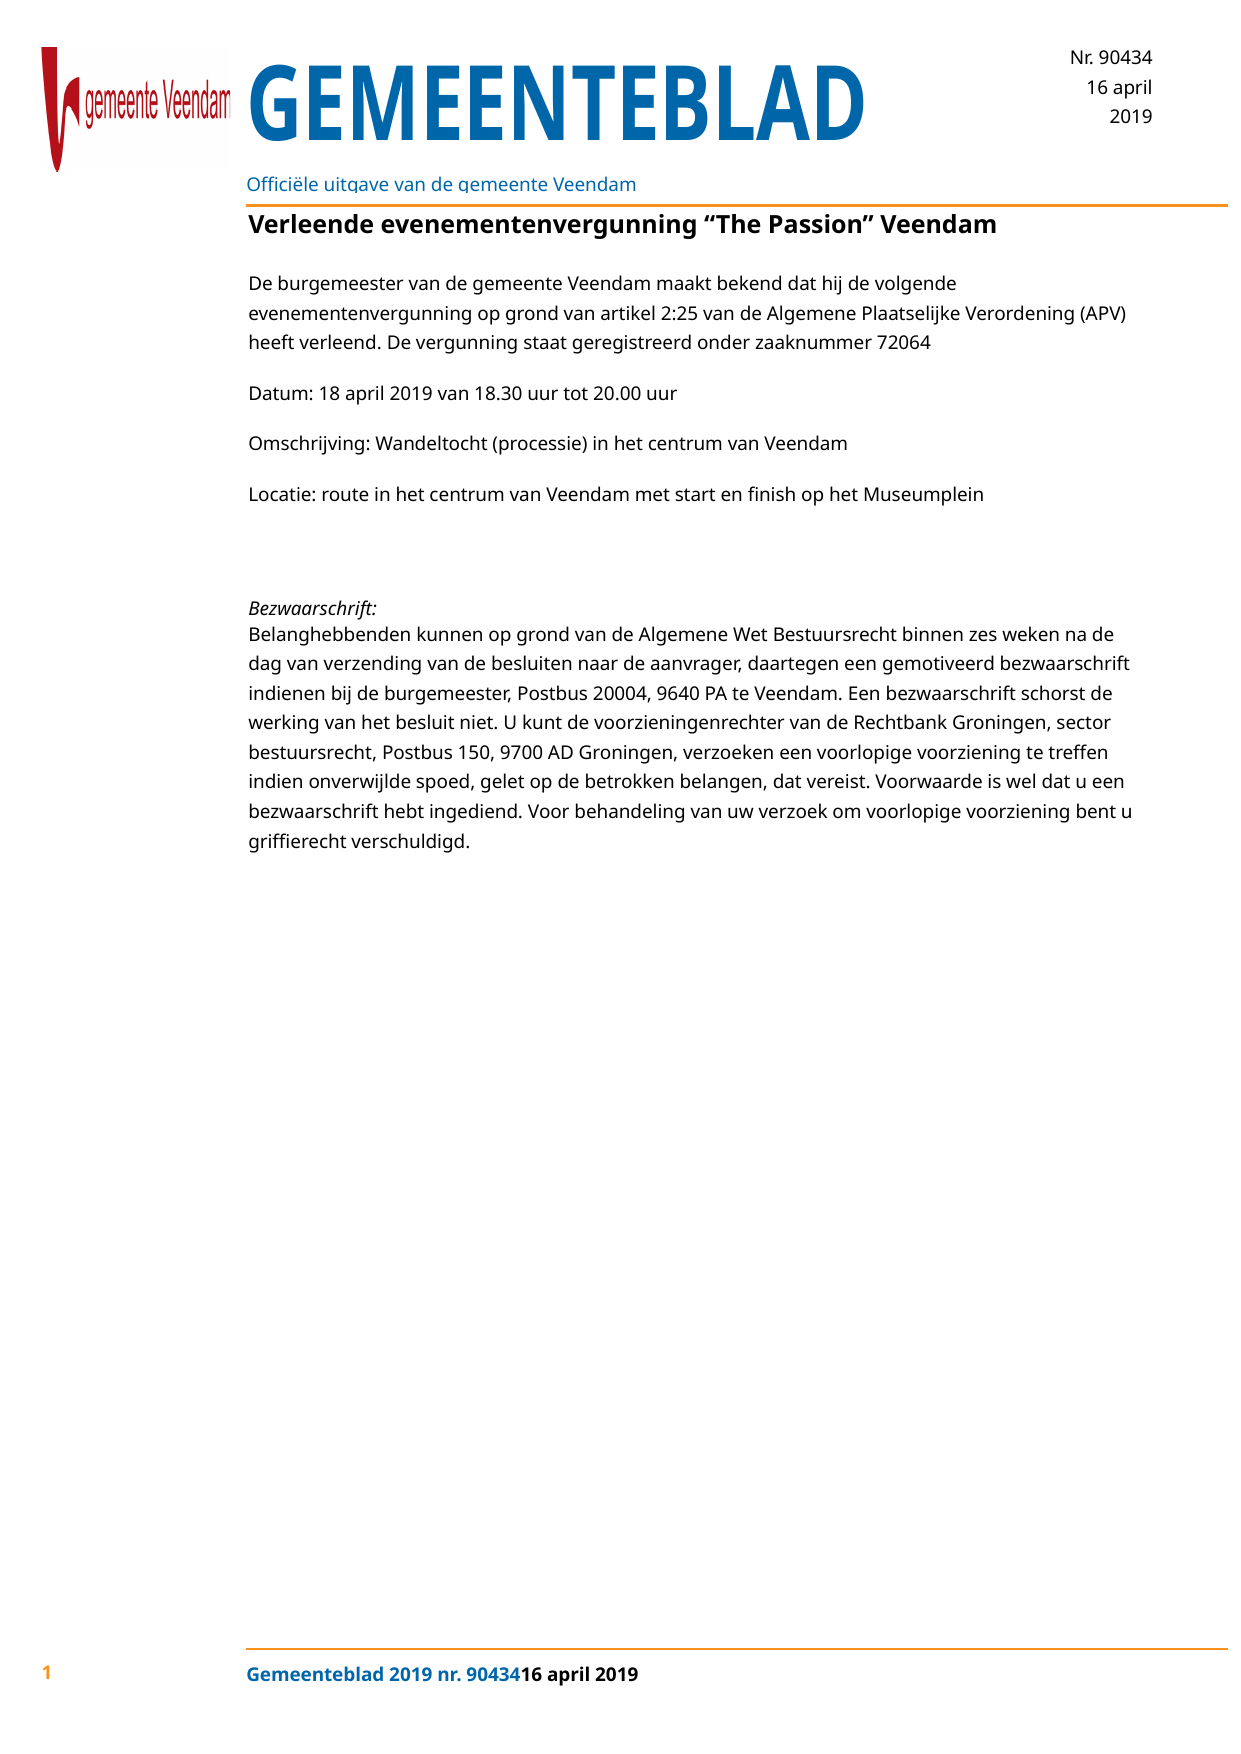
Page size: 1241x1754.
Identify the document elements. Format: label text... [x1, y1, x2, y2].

text Verleende evenementenvergunning “The Passion” Veendam [248, 207, 1152, 241]
text Belanghebbenden kunnen op grond van de Algemene Wet Bestuursrecht binnen zes weken na de dag van verzending van de besluiten naar de aanvrager, daartegen een gemotiveerd bezwaarschrift indienen bij de burgemeester, Postbus 20004, 9640 PA te Veendam. Een bezwaarschrift schorst de werking van het besluit niet. U kunt de voorzieningenrechter van de Rechtbank Groningen, sector bestuursrecht, Postbus 150, 9700 AD Groningen, verzoeken een voorlopige voorziening te treffen indien onverwijlde spoed, gelet op de betrokken belangen, dat vereist. Voorwaarde is wel dat u een bezwaarschrift hebt ingediend. Voor behandeling van uw verzoek om voorlopige voorziening bent u griffierecht verschuldigd. [248, 621, 1152, 854]
picture [41, 47, 231, 172]
text De burgemeester van de gemeente Veendam maakt bekend dat hij de volgende evenementenvergunning op grond van artikel 2:25 van de Algemene Plaatselijke Verordening (APV) heeft verleend. De vergunning staat geregistreerd onder zaaknummer 72064 [248, 270, 1152, 355]
text Datum: 18 april 2019 van 18.30 uur tot 20.00 uur [248, 380, 1152, 406]
text Omschrijving: Wandeltocht (processie) in het centrum van Veendam [248, 430, 1152, 456]
text Locatie: route in het centrum van Veendam met start en finish op het Museumplein [248, 481, 1152, 506]
text Bezwaarschrift: [248, 595, 1152, 621]
